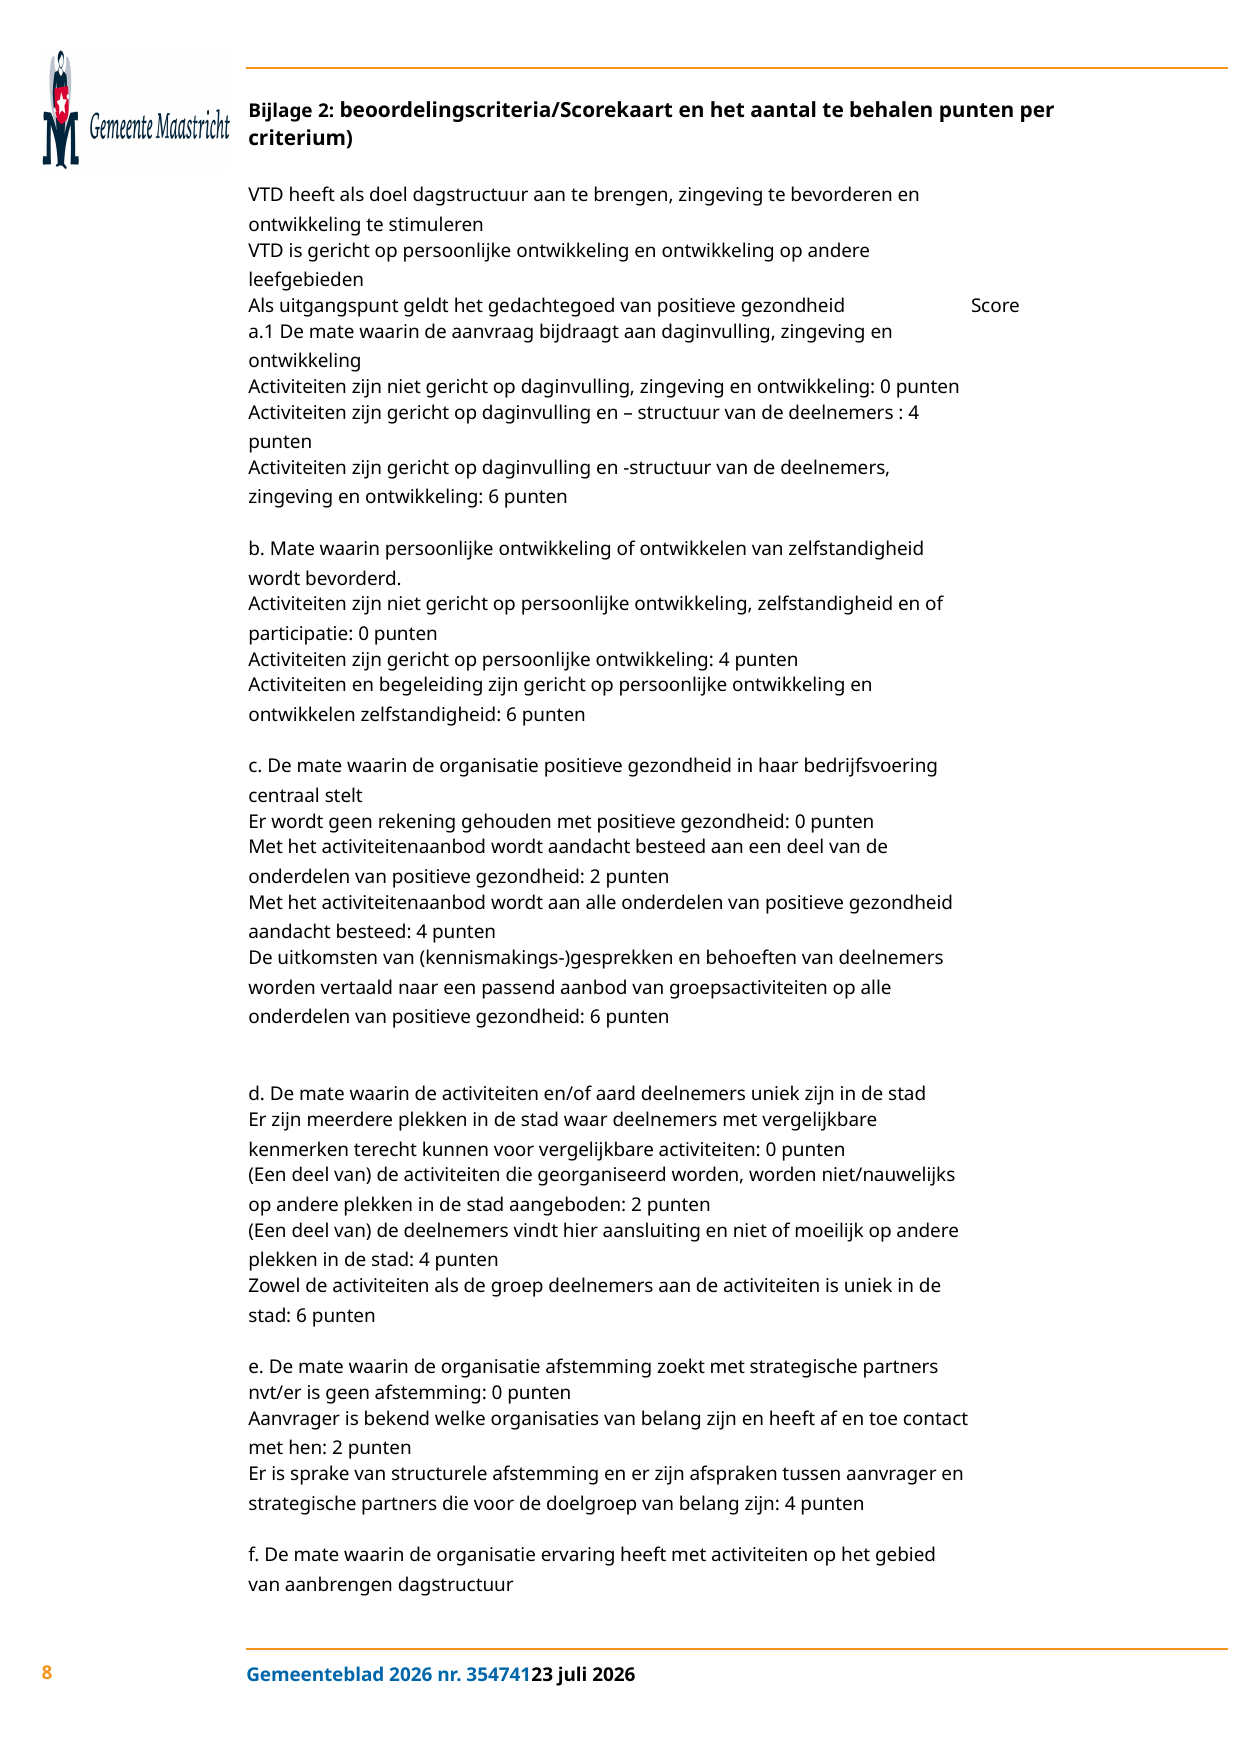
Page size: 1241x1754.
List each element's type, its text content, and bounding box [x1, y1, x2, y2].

table_cell Aanvrager is bekend welke organisaties van belang zijn en heeft af en toe contact met hen: 2 punten [248, 1405, 971, 1460]
table_cell Activiteiten zijn gericht op daginvulling en -structuur van de deelnemers, zingeving en ontwikkeling: 6 punten [248, 454, 971, 509]
table_cell [971, 591, 1152, 646]
table_cell [971, 727, 1152, 753]
table_cell Als uitgangspunt geldt het gedachtegoed van positieve gezondheid [248, 292, 971, 318]
table_cell [971, 753, 1152, 808]
table_cell [971, 889, 1152, 944]
table_cell De uitkomsten van (kennismakings-)gesprekken en behoeften van deelnemers worden vertaald naar een passend aanbod van groepsactiviteiten op alle onderdelen van positieve gezondheid: 6 punten [248, 944, 971, 1029]
table_cell [971, 1272, 1152, 1328]
table_cell [971, 1081, 1152, 1106]
table_cell Er wordt geen rekening gehouden met positieve gezondheid: 0 punten [248, 808, 971, 834]
table_cell [971, 399, 1152, 454]
table_cell Er zijn meerdere plekken in de stad waar deelnemers met vergelijkbare kenmerken terecht kunnen voor vergelijkbare activiteiten: 0 punten [248, 1106, 971, 1162]
table_cell Activiteiten zijn gericht op daginvulling en – structuur van de deelnemers : 4 punten [248, 399, 971, 454]
table_cell a.1 De mate waarin de aanvraag bijdraagt aan daginvulling, zingeving en ontwikkeling [248, 318, 971, 373]
table_cell [971, 1405, 1152, 1460]
table_cell [971, 1328, 1152, 1353]
table_cell Activiteiten zijn niet gericht op daginvulling, zingeving en ontwikkeling: 0 punten [248, 373, 971, 399]
table_cell [971, 1541, 1152, 1596]
table_cell [971, 237, 1152, 292]
table_cell [971, 1029, 1152, 1055]
table_cell VTD is gericht op persoonlijke ontwikkeling en ontwikkeling op andere leefgebieden [248, 237, 971, 292]
table_header VTD heeft als doel dagstructuur aan te brengen, zingeving te bevorderen en ontwikkeling te stimuleren [248, 181, 971, 237]
table_cell [971, 834, 1152, 889]
table_cell [971, 535, 1152, 591]
table_cell [248, 1029, 971, 1055]
table_cell [971, 1515, 1152, 1541]
table_cell Met het activiteitenaanbod wordt aandacht besteed aan een deel van de onderdelen van positieve gezondheid: 2 punten [248, 834, 971, 889]
text Bijlage 2: beoordelingscriteria/Scorekaart en het aantal te behalen punten per criterium) [248, 95, 1152, 152]
table_cell [971, 1353, 1152, 1379]
table_cell [971, 1055, 1152, 1081]
table_cell (Een deel van) de deelnemers vindt hier aansluiting en niet of moeilijk op andere plekken in de stad: 4 punten [248, 1217, 971, 1272]
table_cell [971, 318, 1152, 373]
table_cell Met het activiteitenaanbod wordt aan alle onderdelen van positieve gezondheid aandacht besteed: 4 punten [248, 889, 971, 944]
table_cell [971, 672, 1152, 727]
table_cell [971, 1460, 1152, 1515]
table_cell Er is sprake van structurele afstemming en er zijn afspraken tussen aanvrager en strategische partners die voor de doelgroep van belang zijn: 4 punten [248, 1460, 971, 1515]
table_cell Activiteiten zijn niet gericht op persoonlijke ontwikkeling, zelfstandigheid en of participatie: 0 punten [248, 591, 971, 646]
table_cell (Een deel van) de activiteiten die georganiseerd worden, worden niet/nauwelijks op andere plekken in de stad aangeboden: 2 punten [248, 1162, 971, 1217]
picture [41, 47, 231, 172]
table_cell c. De mate waarin de organisatie positieve gezondheid in haar bedrijfsvoering centraal stelt [248, 753, 971, 808]
table_cell [971, 944, 1152, 1029]
table_cell [248, 510, 971, 535]
table_cell nvt/er is geen afstemming: 0 punten [248, 1379, 971, 1405]
table_cell Zowel de activiteiten als de groep deelnemers aan de activiteiten is uniek in de stad: 6 punten [248, 1272, 971, 1328]
table_cell [248, 1515, 971, 1541]
table_cell [971, 1106, 1152, 1162]
table_cell [971, 1217, 1152, 1272]
table_cell [248, 727, 971, 753]
table_cell [971, 1162, 1152, 1217]
table_cell f. De mate waarin de organisatie ervaring heeft met activiteiten op het gebied van aanbrengen dagstructuur [248, 1541, 971, 1596]
table_cell [971, 510, 1152, 535]
table_cell e. De mate waarin de organisatie afstemming zoekt met strategische partners [248, 1353, 971, 1379]
table_cell b. Mate waarin persoonlijke ontwikkeling of ontwikkelen van zelfstandigheid wordt bevorderd. [248, 535, 971, 591]
table_cell [971, 373, 1152, 399]
table_cell [971, 808, 1152, 834]
table_cell [248, 1055, 971, 1081]
table_cell Activiteiten zijn gericht op persoonlijke ontwikkeling: 4 punten [248, 646, 971, 672]
table_cell Score [971, 292, 1152, 318]
table_cell d. De mate waarin de activiteiten en/of aard deelnemers uniek zijn in de stad [248, 1081, 971, 1106]
table_cell Activiteiten en begeleiding zijn gericht op persoonlijke ontwikkeling en ontwikkelen zelfstandigheid: 6 punten [248, 672, 971, 727]
table_cell [971, 646, 1152, 672]
table_cell [248, 1328, 971, 1353]
table_cell [971, 454, 1152, 509]
table_header [971, 181, 1152, 237]
table_cell [971, 1379, 1152, 1405]
